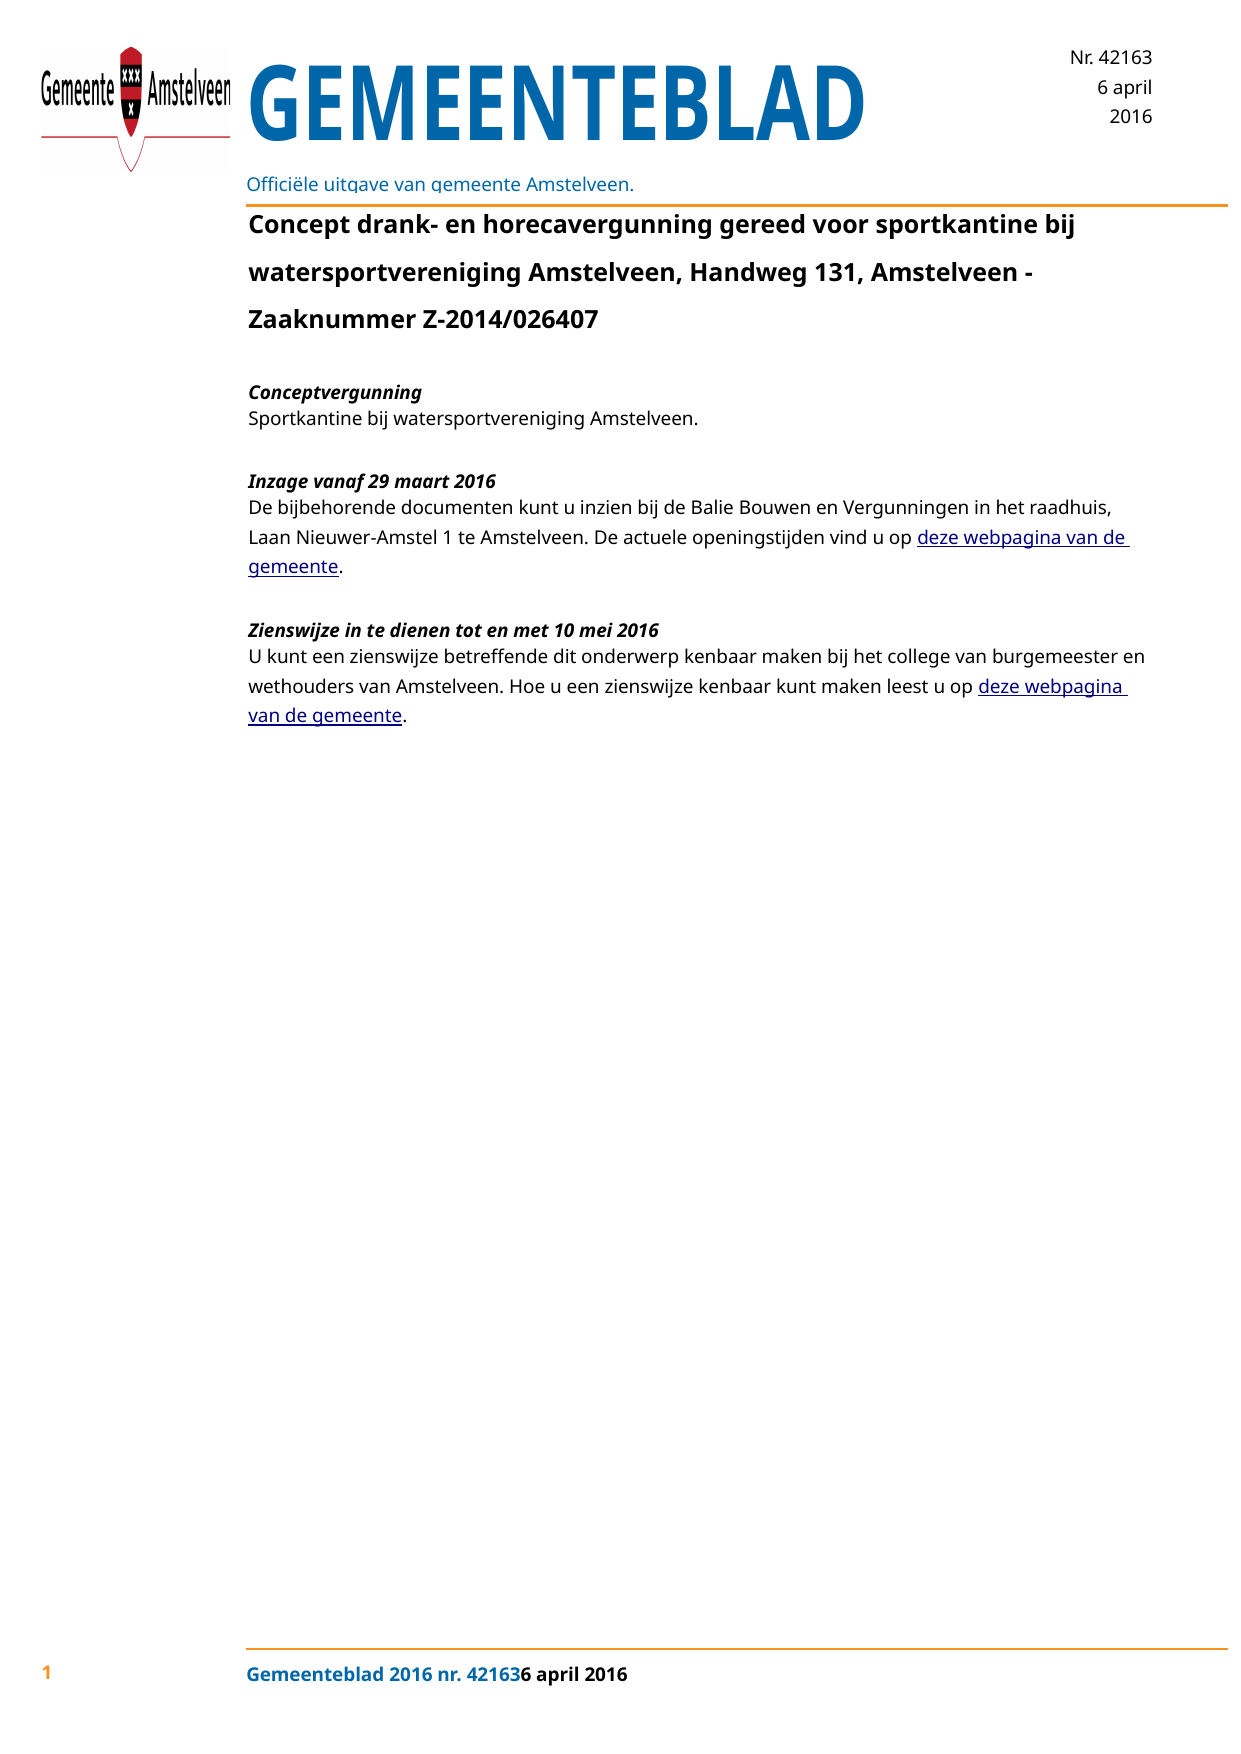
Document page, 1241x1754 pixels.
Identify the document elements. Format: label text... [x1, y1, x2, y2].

text Concept drank- en horecavergunning gereed voor sportkantine bij watersportvereniging Amstelveen, Handweg 131, Amstelveen - Zaaknummer Z-2014/026407 [248, 207, 1152, 336]
text Zienswijze in te dienen tot en met 10 mei 2016 [248, 618, 1152, 643]
text Conceptvergunning [248, 379, 1152, 405]
text De bijbehorende documenten kunt u inzien bij de Balie Bouwen en Vergunningen in het raadhuis, Laan Nieuwer-Amstel 1 te Amstelveen. De actuele openingstijden vind u op deze webpagina van de gemeente. [248, 494, 1152, 579]
picture [41, 47, 231, 172]
text Inzage vanaf 29 maart 2016 [248, 469, 1152, 494]
text Sportkantine bij watersportvereniging Amstelveen. [248, 405, 1152, 431]
text U kunt een zienswijze betreffende dit onderwerp kenbaar maken bij het college van burgemeester en wethouders van Amstelveen. Hoe u een zienswijze kenbaar kunt maken leest u op deze webpagina van de gemeente. [248, 643, 1152, 728]
